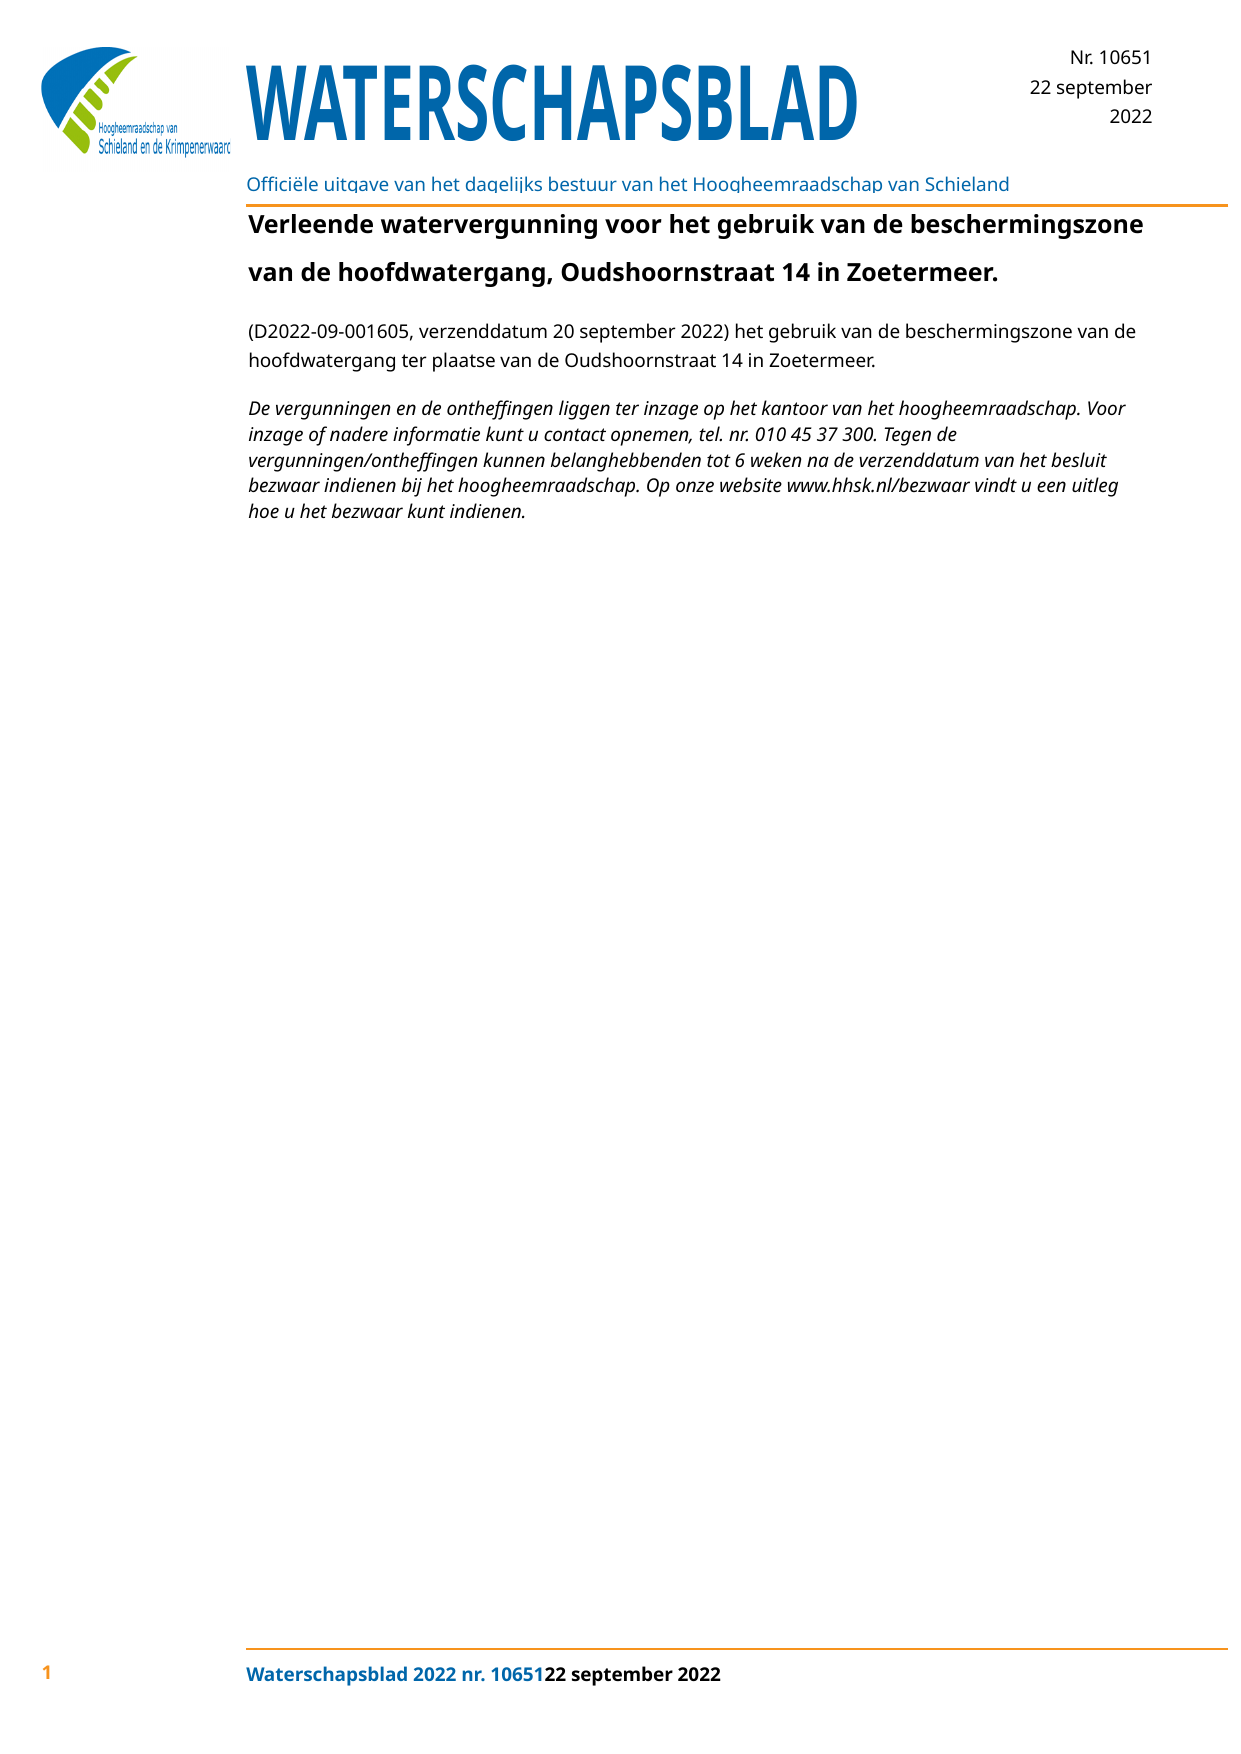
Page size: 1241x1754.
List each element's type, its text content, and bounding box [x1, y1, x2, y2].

picture [41, 47, 231, 172]
text Verleende watervergunning voor het gebruik van de beschermingszone van de hoofdwatergang, Oudshoornstraat 14 in Zoetermeer. [248, 207, 1152, 288]
text De vergunningen en de ontheffingen liggen ter inzage op het kantoor van het hoogheemraadschap. Voor inzage of nadere informatie kunt u contact opnemen, tel. nr. 010 45 37 300. Tegen de vergunningen/ontheffingen kunnen belanghebbenden tot 6 weken na de verzenddatum van het besluit bezwaar indienen bij het hoogheemraadschap. Op onze website www.hhsk.nl/bezwaar vindt u een uitleg hoe u het bezwaar kunt indienen. [248, 395, 1152, 524]
text (D2022-09-001605, verzenddatum 20 september 2022) het gebruik van de beschermingszone van de hoofdwatergang ter plaatse van de Oudshoornstraat 14 in Zoetermeer. [248, 318, 1152, 373]
